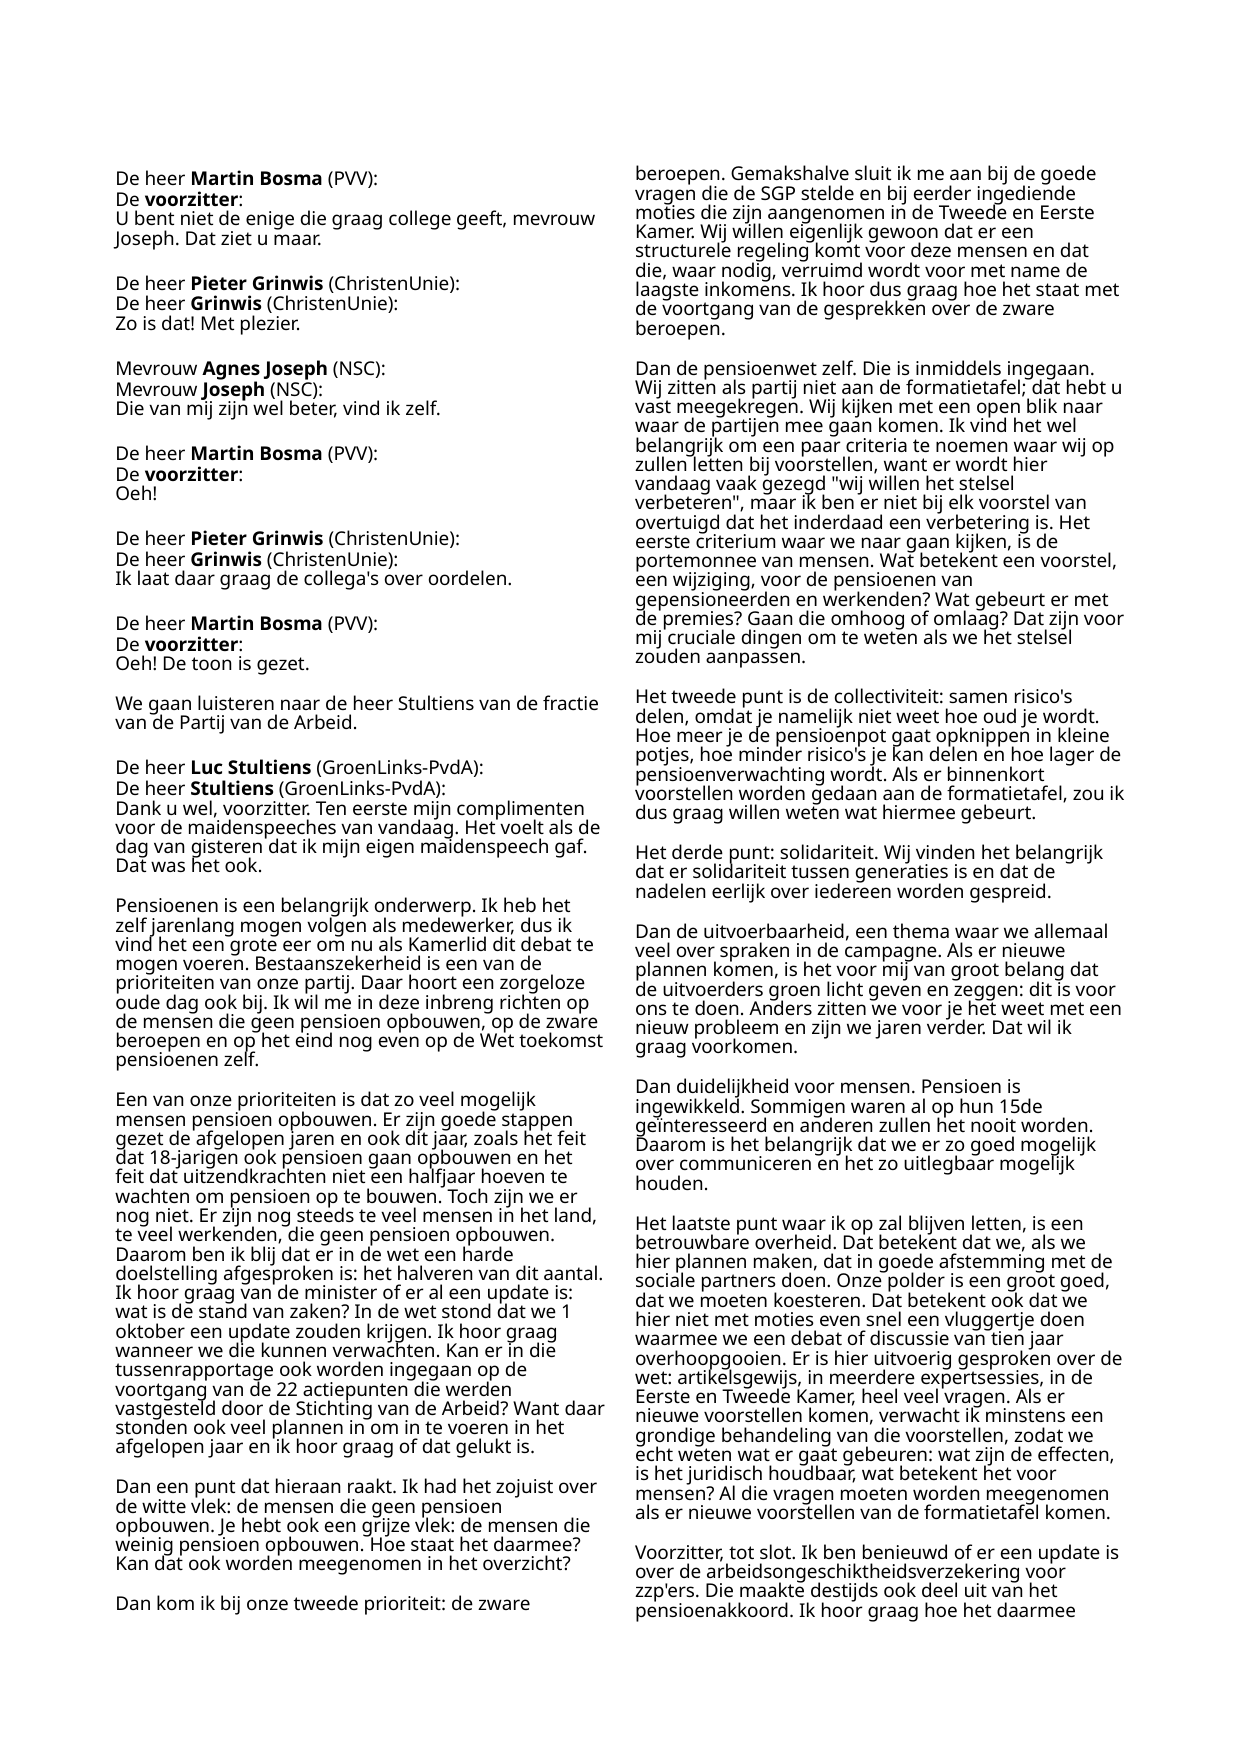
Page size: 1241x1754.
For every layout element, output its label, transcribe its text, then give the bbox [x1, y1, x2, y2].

text Pensioenen is een belangrijk onderwerp. Ik heb het zelf jarenlang mogen volgen als medewerker, dus ik vind het een grote eer om nu als Kamerlid dit debat te mogen voeren. Bestaanszekerheid is een van de prioriteiten van onze partij. Daar hoort een zorgeloze oude dag ook bij. Ik wil me in deze inbreng richten op de mensen die geen pensioen opbouwen, op de zware beroepen en op het eind nog even op de Wet toekomst pensioenen zelf. [115, 897, 605, 1071]
text De heer Martin Bosma (PVV): [115, 165, 605, 191]
text De heer Martin Bosma (PVV): [115, 440, 605, 466]
text U bent niet de enige die graag college geeft, mevrouw Joseph. Dat ziet u maar. [115, 210, 605, 249]
text Oeh! De toon is gezet. [115, 655, 605, 674]
text Die van mij zijn wel beter, vind ik zelf. [115, 400, 605, 419]
text Mevrouw Agnes Joseph (NSC): [115, 355, 605, 381]
text De heer Stultiens (GroenLinks-PvdA): [115, 780, 605, 799]
text De voorzitter: [115, 636, 605, 655]
text De heer Martin Bosma (PVV): [115, 610, 605, 636]
text De heer Pieter Grinwis (ChristenUnie): [115, 525, 605, 551]
text Dan de pensioenwet zelf. Die is inmiddels ingegaan. Wij zitten als partij niet aan de formatietafel; dat hebt u vast meegekregen. Wij kijken met een open blik naar waar de partijen mee gaan komen. Ik vind het wel belangrijk om een paar criteria te noemen waar wij op zullen letten bij voorstellen, want er wordt hier vandaag vaak gezegd "wij willen het stelsel verbeteren", maar ik ben er niet bij elk voorstel van overtuigd dat het inderdaad een verbetering is. Het eerste criterium waar we naar gaan kijken, is de portemonnee van mensen. Wat betekent een voorstel, een wijziging, voor de pensioenen van gepensioneerden en werkenden? Wat gebeurt er met de premies? Gaan die omhoog of omlaag? Dat zijn voor mij cruciale dingen om te weten als we het stelsel zouden aanpassen. [635, 359, 1125, 668]
text De heer Grinwis (ChristenUnie): [115, 295, 605, 315]
text De heer Pieter Grinwis (ChristenUnie): [115, 270, 605, 295]
text Het derde punt: solidariteit. Wij vinden het belangrijk dat er solidariteit tussen generaties is en dat de nadelen eerlijk over iedereen worden gespreid. [635, 844, 1125, 902]
text Het tweede punt is de collectiviteit: samen risico's delen, omdat je namelijk niet weet hoe oud je wordt. Hoe meer je de pensioenpot gaat opknippen in kleine potjes, hoe minder risico's je kan delen en hoe lager de pensioenverwachting wordt. Als er binnenkort voorstellen worden gedaan aan de formatietafel, zou ik dus graag willen weten wat hiermee gebeurt. [635, 688, 1125, 823]
text We gaan luisteren naar de heer Stultiens van de fractie van de Partij van de Arbeid. [115, 695, 605, 734]
text De voorzitter: [115, 191, 605, 210]
text beroepen. Gemakshalve sluit ik me aan bij de goede vragen die de SGP stelde en bij eerder ingediende moties die zijn aangenomen in de Tweede en Eerste Kamer. Wij willen eigenlijk gewoon dat er een structurele regeling komt voor deze mensen en dat die, waar nodig, verruimd wordt voor met name de laagste inkomens. Ik hoor dus graag hoe het staat met de voortgang van de gesprekken over de zware beroepen. [635, 165, 1125, 339]
text Dan de uitvoerbaarheid, een thema waar we allemaal veel over spraken in de campagne. Als er nieuwe plannen komen, is het voor mij van groot belang dat de uitvoerders groen licht geven en zeggen: dit is voor ons te doen. Anders zitten we voor je het weet met een nieuw probleem en zijn we jaren verder. Dat wil ik graag voorkomen. [635, 923, 1125, 1058]
text De heer Luc Stultiens (GroenLinks-PvdA): [115, 754, 605, 780]
text De voorzitter: [115, 466, 605, 485]
text Voorzitter, tot slot. Ik ben benieuwd of er een update is over de arbeidsongeschiktheidsverzekering voor zzp'ers. Die maakte destijds ook deel uit van het pensioenakkoord. Ik hoor graag hoe het daarmee [635, 1544, 1125, 1621]
text Mevrouw Joseph (NSC): [115, 381, 605, 400]
text Dan een punt dat hieraan raakt. Ik had het zojuist over de witte vlek: de mensen die geen pensioen opbouwen. Je hebt ook een grijze vlek: de mensen die weinig pensioen opbouwen. Hoe staat het daarmee? Kan dat ook worden meegenomen in het overzicht? [115, 1478, 605, 1575]
text Oeh! [115, 485, 605, 504]
text Dank u wel, voorzitter. Ten eerste mijn complimenten voor de maidenspeeches van vandaag. Het voelt als de dag van gisteren dat ik mijn eigen maidenspeech gaf. Dat was het ook. [115, 799, 605, 877]
text Het laatste punt waar ik op zal blijven letten, is een betrouwbare overheid. Dat betekent dat we, als we hier plannen maken, dat in goede afstemming met de sociale partners doen. Onze polder is een groot goed, dat we moeten koesteren. Dat betekent ook dat we hier niet met moties even snel een vluggertje doen waarmee we een debat of discussie van tien jaar overhoopgooien. Er is hier uitvoerig gesproken over de wet: artikelsgewijs, in meerdere expertsessies, in de Eerste en Tweede Kamer, heel veel vragen. Als er nieuwe voorstellen komen, verwacht ik minstens een grondige behandeling van die voorstellen, zodat we echt weten wat er gaat gebeuren: wat zijn de effecten, is het juridisch houdbaar, wat betekent het voor mensen? Al die vragen moeten worden meegenomen als er nieuwe voorstellen van de formatietafel komen. [635, 1215, 1125, 1523]
text De heer Grinwis (ChristenUnie): [115, 551, 605, 570]
text Ik laat daar graag de collega's over oordelen. [115, 570, 605, 589]
text Zo is dat! Met plezier. [115, 315, 605, 334]
text Dan kom ik bij onze tweede prioriteit: de zware [115, 1595, 605, 1615]
text Een van onze prioriteiten is dat zo veel mogelijk mensen pensioen opbouwen. Er zijn goede stappen gezet de afgelopen jaren en ook dit jaar, zoals het feit dat 18-jarigen ook pensioen gaan opbouwen en het feit dat uitzendkrachten niet een halfjaar hoeven te wachten om pensioen op te bouwen. Toch zijn we er nog niet. Er zijn nog steeds te veel mensen in het land, te veel werkenden, die geen pensioen opbouwen. Daarom ben ik blij dat er in de wet een harde doelstelling afgesproken is: het halveren van dit aantal. Ik hoor graag van de minister of er al een update is: wat is de stand van zaken? In de wet stond dat we 1 oktober een update zouden krijgen. Ik hoor graag wanneer we die kunnen verwachten. Kan er in die tussenrapportage ook worden ingegaan op de voortgang van de 22 actiepunten die werden vastgesteld door de Stichting van de Arbeid? Want daar stonden ook veel plannen in om in te voeren in het afgelopen jaar en ik hoor graag of dat gelukt is. [115, 1091, 605, 1458]
text Dan duidelijkheid voor mensen. Pensioen is ingewikkeld. Sommigen waren al op hun 15de geïnteresseerd en anderen zullen het nooit worden. Daarom is het belangrijk dat we er zo goed mogelijk over communiceren en het zo uitlegbaar mogelijk houden. [635, 1078, 1125, 1194]
